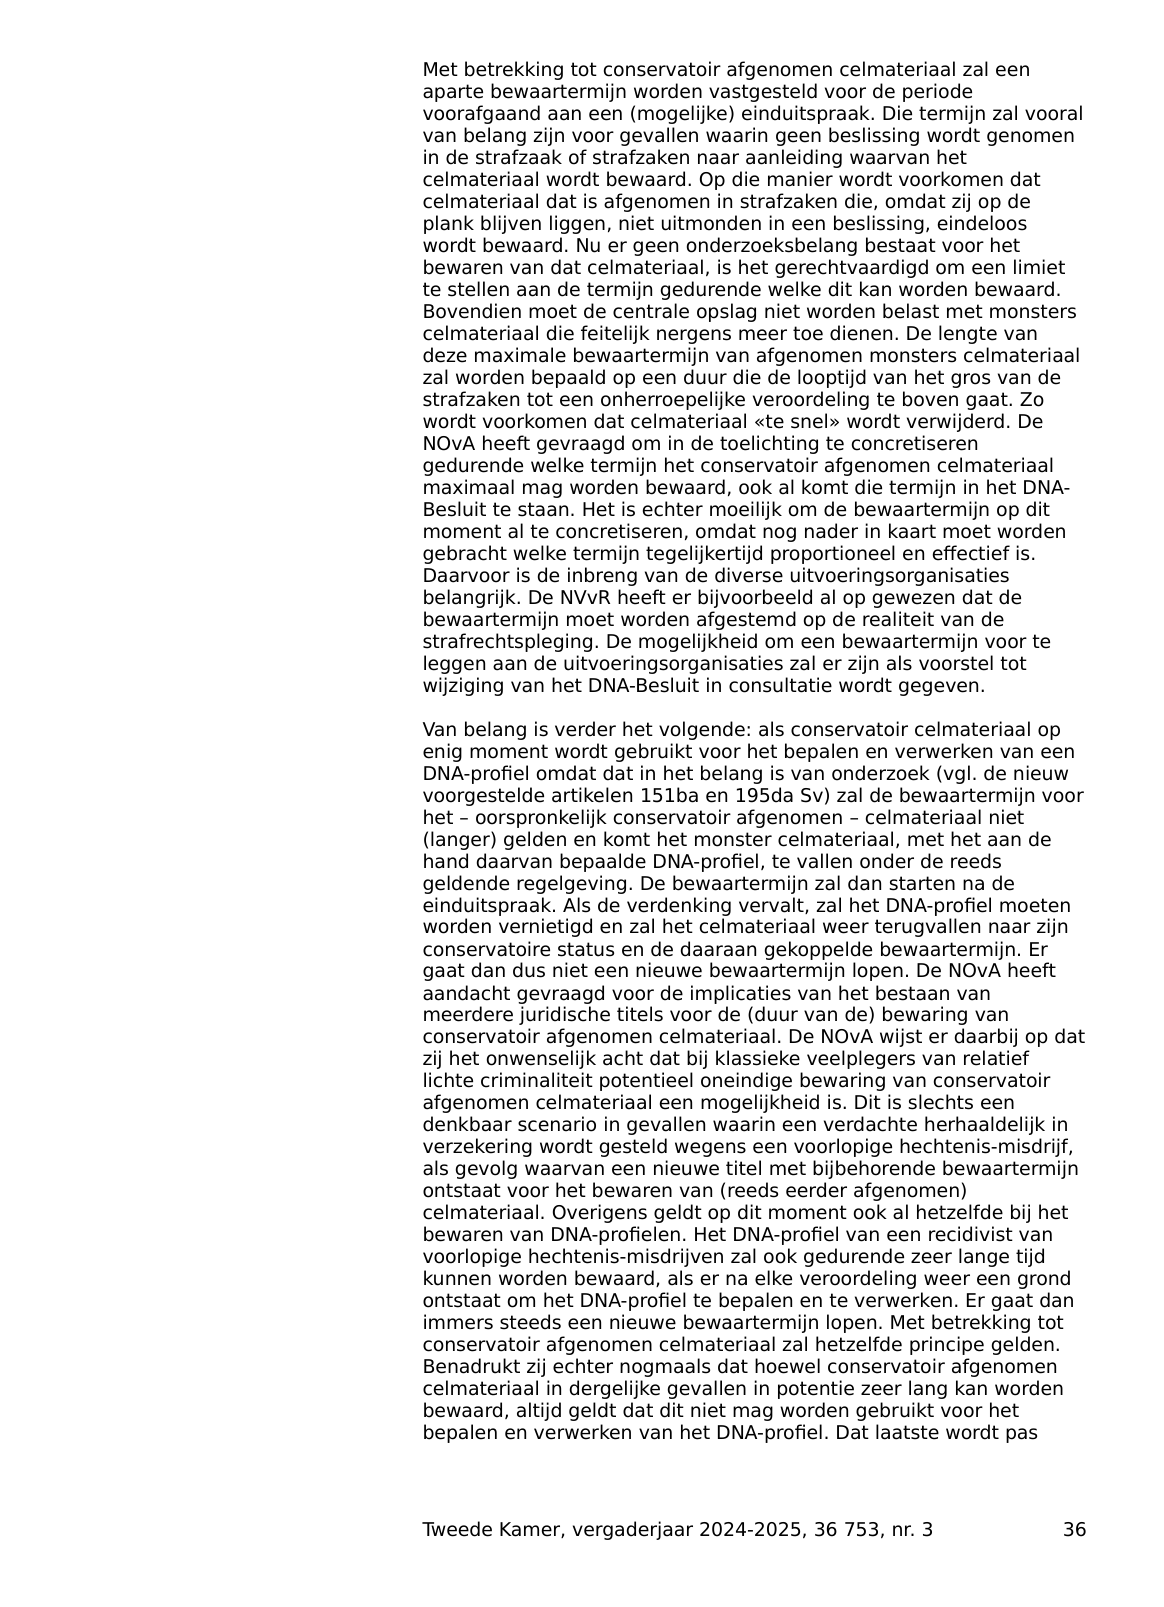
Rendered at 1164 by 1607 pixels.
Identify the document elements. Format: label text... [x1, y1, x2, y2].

text Met betrekking tot conservatoir afgenomen celmateriaal zal een aparte bewaartermijn worden vastgesteld voor de periode voorafgaand aan een (mogelijke) einduitspraak. Die termijn zal vooral van belang zijn voor gevallen waarin geen beslissing wordt genomen in de strafzaak of strafzaken naar aanleiding waarvan het celmateriaal wordt bewaard. Op die manier wordt voorkomen dat celmateriaal dat is afgenomen in strafzaken die, omdat zij op de plank blijven liggen, niet uitmonden in een beslissing, eindeloos wordt bewaard. Nu er geen onderzoeksbelang bestaat voor het bewaren van dat celmateriaal, is het gerechtvaardigd om een limiet te stellen aan de termijn gedurende welke dit kan worden bewaard. Bovendien moet de centrale opslag niet worden belast met monsters celmateriaal die feitelijk nergens meer toe dienen. De lengte van deze maximale bewaartermijn van afgenomen monsters celmateriaal zal worden bepaald op een duur die de looptijd van het gros van de strafzaken tot een onherroepelijke veroordeling te boven gaat. Zo wordt voorkomen dat celmateriaal «te snel» wordt verwijderd. De NOvA heeft gevraagd om in de toelichting te concretiseren gedurende welke termijn het conservatoir afgenomen celmateriaal maximaal mag worden bewaard, ook al komt die termijn in het DNA-Besluit te staan. Het is echter moeilijk om de bewaartermijn op dit moment al te concretiseren, omdat nog nader in kaart moet worden gebracht welke termijn tegelijkertijd proportioneel en effectief is. Daarvoor is de inbreng van de diverse uitvoeringsorganisaties belangrijk. De NVvR heeft er bijvoorbeeld al op gewezen dat de bewaartermijn moet worden afgestemd op de realiteit van de strafrechtspleging. De mogelijkheid om een bewaartermijn voor te leggen aan de uitvoeringsorganisaties zal er zijn als voorstel tot wijziging van het DNA-Besluit in consultatie wordt gegeven. [422, 59, 1087, 696]
text Van belang is verder het volgende: als conservatoir celmateriaal op enig moment wordt gebruikt voor het bepalen en verwerken van een DNA-profiel omdat dat in het belang is van onderzoek (vgl. de nieuw voorgestelde artikelen 151ba en 195da Sv) zal de bewaartermijn voor het – oorspronkelijk conservatoir afgenomen – celmateriaal niet (langer) gelden en komt het monster celmateriaal, met het aan de hand daarvan bepaalde DNA-profiel, te vallen onder de reeds geldende regelgeving. De bewaartermijn zal dan starten na de einduitspraak. Als de verdenking vervalt, zal het DNA-profiel moeten worden vernietigd en zal het celmateriaal weer terugvallen naar zijn conservatoire status en de daaraan gekoppelde bewaartermijn. Er gaat dan dus niet een nieuwe bewaartermijn lopen. De NOvA heeft aandacht gevraagd voor de implicaties van het bestaan van meerdere juridische titels voor de (duur van de) bewaring van conservatoir afgenomen celmateriaal. De NOvA wijst er daarbij op dat zij het onwenselijk acht dat bij klassieke veelplegers van relatief lichte criminaliteit potentieel oneindige bewaring van conservatoir afgenomen celmateriaal een mogelijkheid is. Dit is slechts een denkbaar scenario in gevallen waarin een verdachte herhaaldelijk in verzekering wordt gesteld wegens een voorlopige hechtenis-misdrijf, als gevolg waarvan een nieuwe titel met bijbehorende bewaartermijn ontstaat voor het bewaren van (reeds eerder afgenomen) celmateriaal. Overigens geldt op dit moment ook al hetzelfde bij het bewaren van DNA-profielen. Het DNA-profiel van een recidivist van voorlopige hechtenis-misdrijven zal ook gedurende zeer lange tijd kunnen worden bewaard, als er na elke veroordeling weer een grond ontstaat om het DNA-profiel te bepalen en te verwerken. Er gaat dan immers steeds een nieuwe bewaartermijn lopen. Met betrekking tot conservatoir afgenomen celmateriaal zal hetzelfde principe gelden. Benadrukt zij echter nogmaals dat hoewel conservatoir afgenomen celmateriaal in dergelijke gevallen in potentie zeer lang kan worden bewaard, altijd geldt dat dit niet mag worden gebruikt voor het bepalen en verwerken van het DNA-profiel. Dat laatste wordt pas [422, 719, 1087, 1444]
